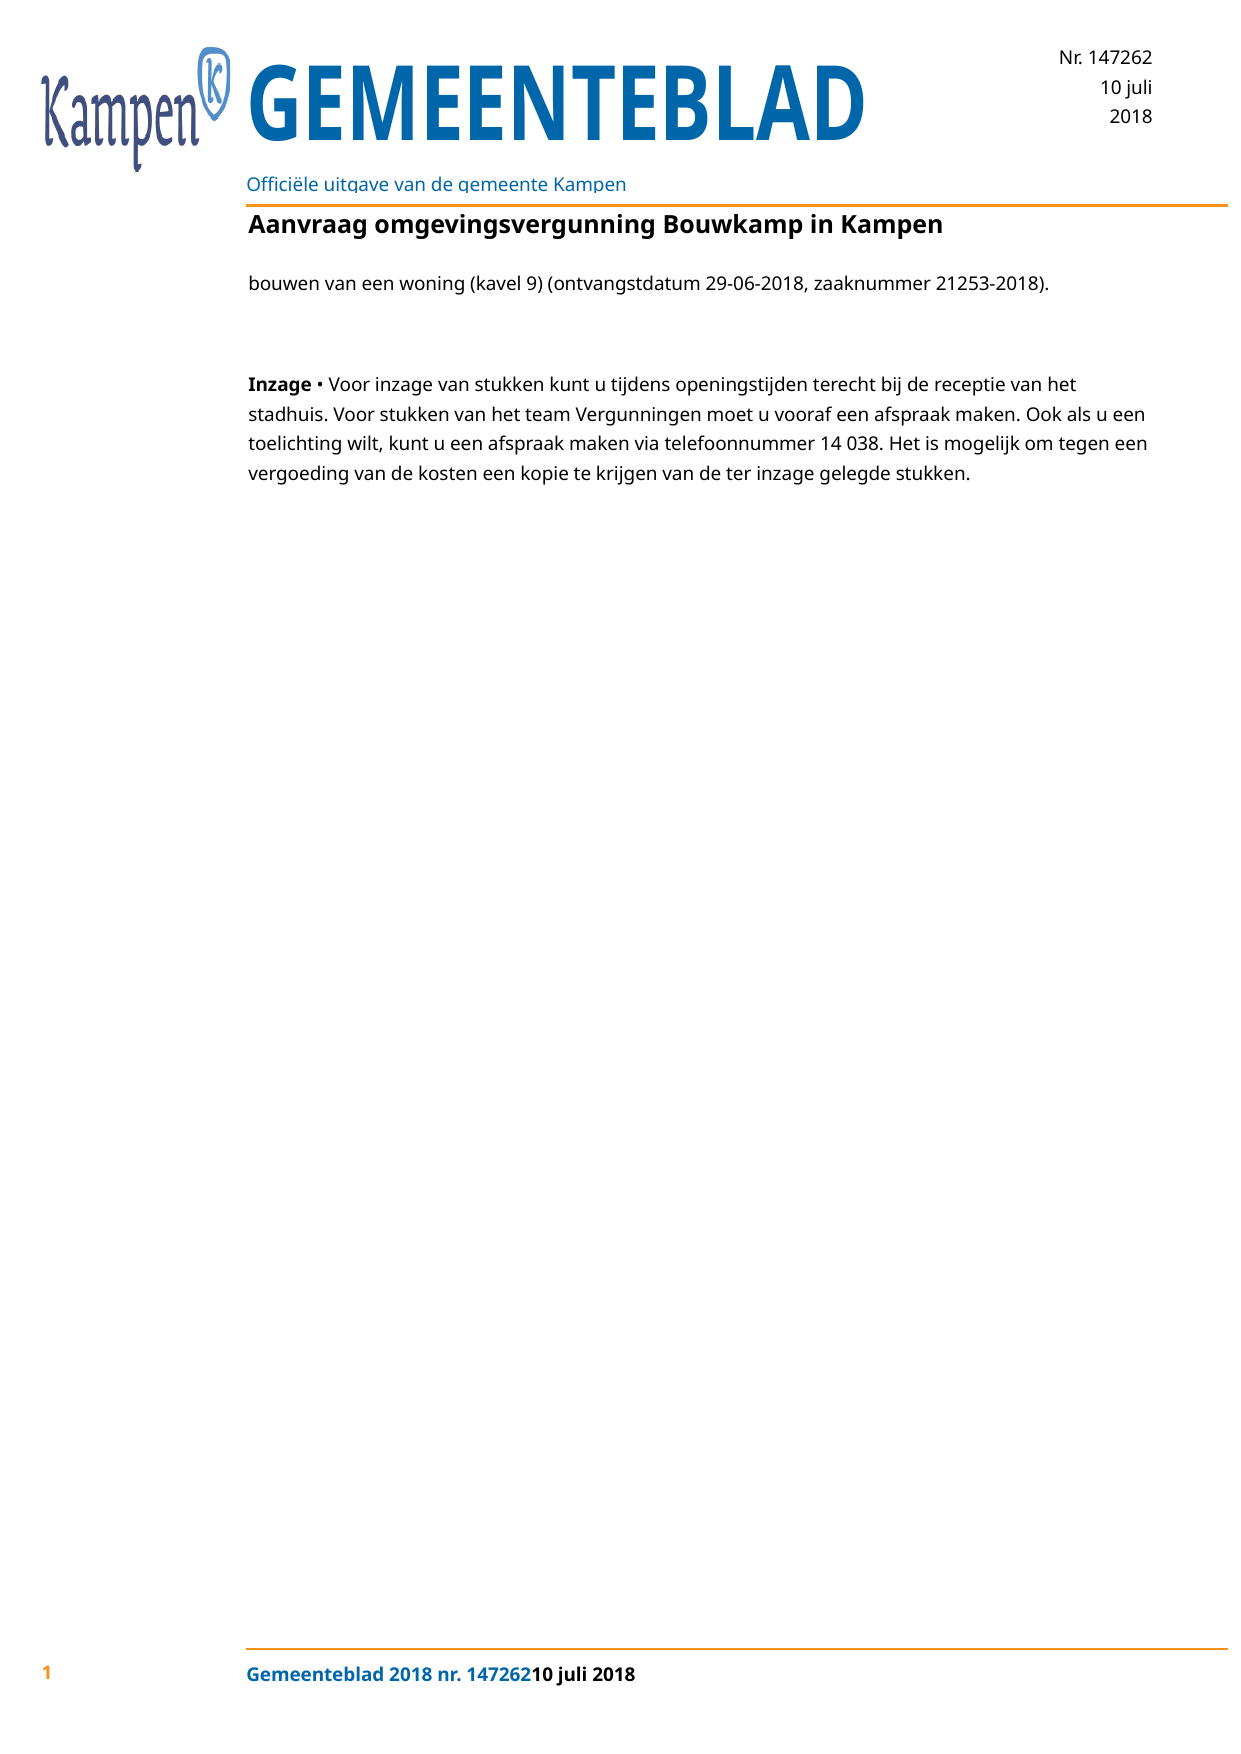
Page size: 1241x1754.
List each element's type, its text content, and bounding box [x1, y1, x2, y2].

text Aanvraag omgevingsvergunning Bouwkamp in Kampen [248, 207, 1152, 241]
picture [41, 47, 231, 172]
text Inzage • Voor inzage van stukken kunt u tijdens openingstijden terecht bij de receptie van het stadhuis. Voor stukken van het team Vergunningen moet u vooraf een afspraak maken. Ook als u een toelichting wilt, kunt u een afspraak maken via telefoonnummer 14 038. Het is mogelijk om tegen een vergoeding van de kosten een kopie te krijgen van de ter inzage gelegde stukken. [248, 371, 1152, 486]
text bouwen van een woning (kavel 9) (ontvangstdatum 29-06-2018, zaaknummer 21253-2018). [248, 270, 1152, 296]
